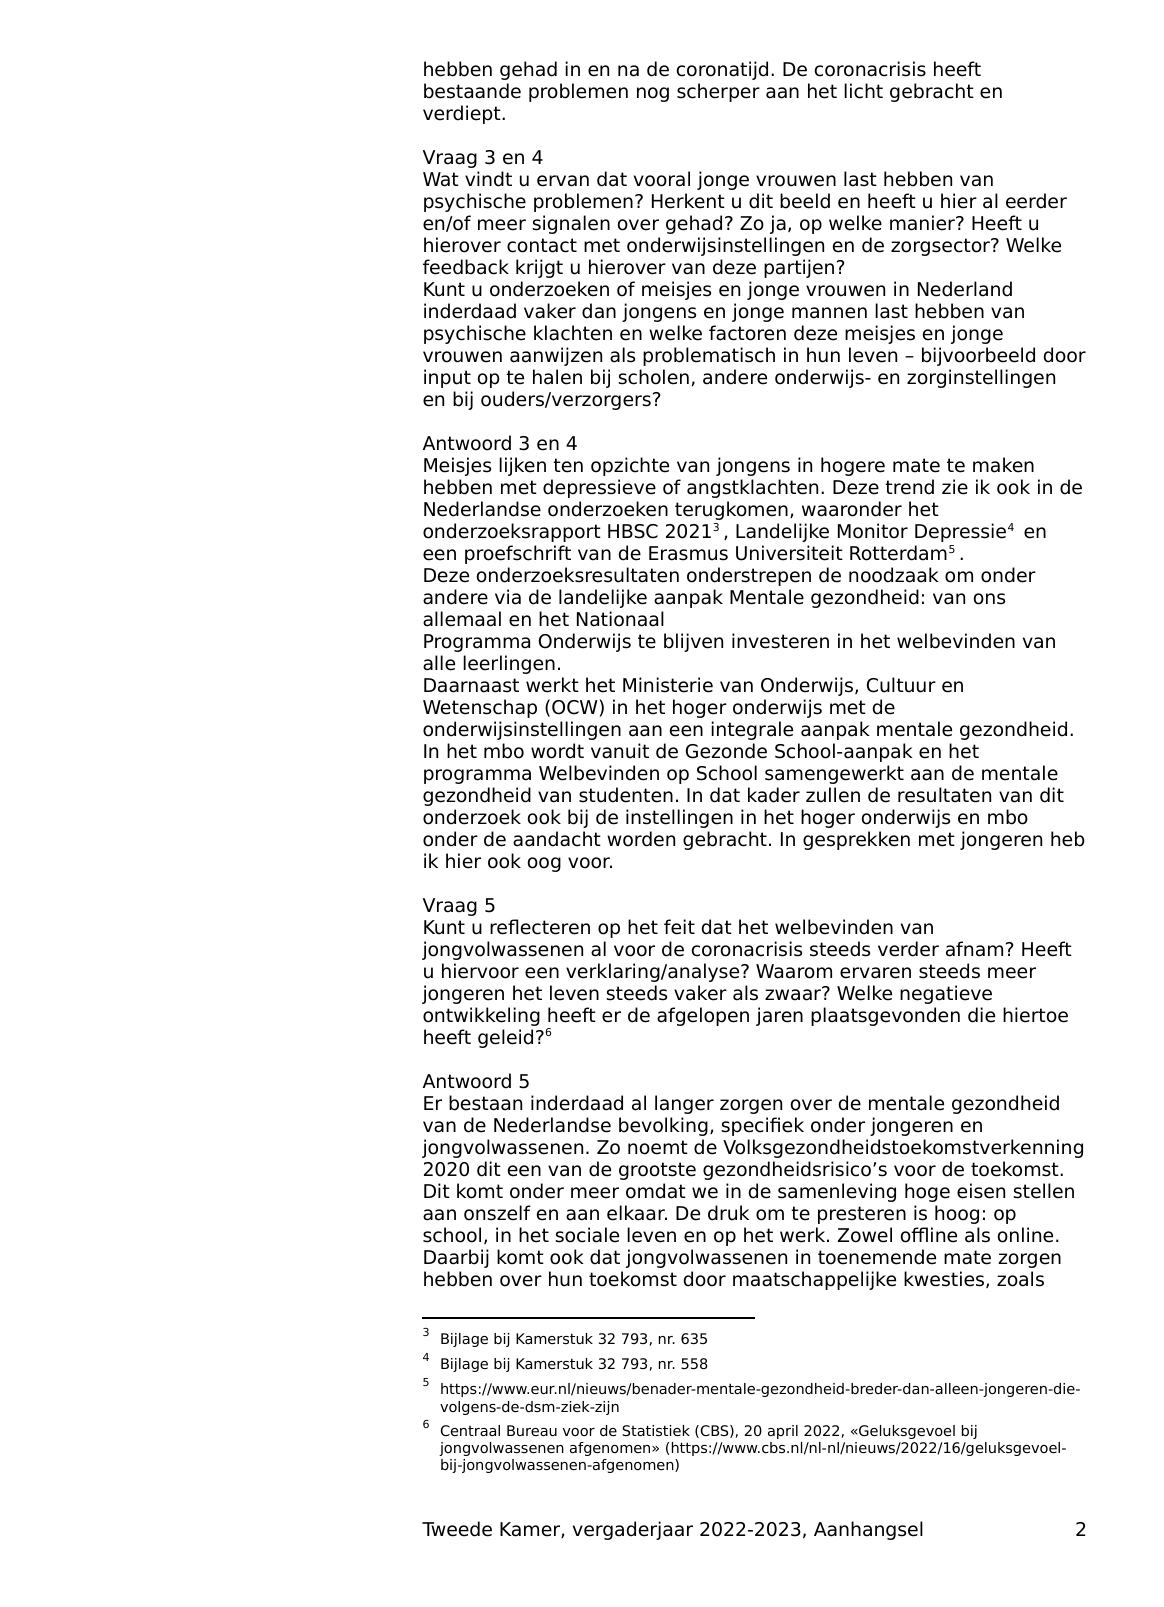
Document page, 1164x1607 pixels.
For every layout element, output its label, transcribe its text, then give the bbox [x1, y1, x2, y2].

text Meisjes lijken ten opzichte van jongens in hogere mate te maken hebben met depressieve of angstklachten. Deze trend zie ik ook in de Nederlandse onderzoeken terugkomen, waaronder het onderzoeksrapport HBSC 2021, Landelijke Monitor Depressie en een proefschrift van de Erasmus Universiteit Rotterdam. [422, 455, 1087, 565]
text Bijlage bij Kamerstuk 32 793, nr. 558 [422, 1352, 1087, 1374]
text Kunt u reflecteren op het feit dat het welbevinden van jongvolwassenen al voor de coronacrisis steeds verder afnam? Heeft u hiervoor een verklaring/analyse? Waarom ervaren steeds meer jongeren het leven steeds vaker als zwaar? Welke negatieve ontwikkeling heeft er de afgelopen jaren plaatsgevonden die hiertoe heeft geleid? [422, 917, 1087, 1049]
text https://www.eur.nl/nieuws/benader-mentale-gezondheid-breder-dan-alleen-jongeren-die-volgens-de-dsm-ziek-zijn [422, 1377, 1087, 1416]
text Antwoord 3 en 4 [422, 433, 1087, 455]
text hebben gehad in en na de coronatijd. De coronacrisis heeft bestaande problemen nog scherper aan het licht gebracht en verdiept. [422, 59, 1087, 125]
text Er bestaan inderdaad al langer zorgen over de mentale gezondheid van de Nederlandse bevolking, specifiek onder jongeren en jongvolwassenen. Zo noemt de Volksgezondheidstoekomstverkenning 2020 dit een van de grootste gezondheidsrisico’s voor de toekomst. Dit komt onder meer omdat we in de samenleving hoge eisen stellen aan onszelf en aan elkaar. De druk om te presteren is hoog: op school, in het sociale leven en op het werk. Zowel offline als online. Daarbij komt ook dat jongvolwassenen in toenemende mate zorgen hebben over hun toekomst door maatschappelijke kwesties, zoals [422, 1093, 1087, 1291]
text Bijlage bij Kamerstuk 32 793, nr. 635 [422, 1327, 1087, 1349]
text Vraag 3 en 4 [422, 147, 1087, 169]
text Centraal Bureau voor de Statistiek (CBS), 20 april 2022, «Geluksgevoel bij jongvolwassenen afgenomen» (https://www.cbs.nl/nl-nl/nieuws/2022/16/geluksgevoel-bij-jongvolwassenen-afgenomen) [422, 1418, 1087, 1474]
text Antwoord 5 [422, 1071, 1087, 1093]
text Kunt u onderzoeken of meisjes en jonge vrouwen in Nederland inderdaad vaker dan jongens en jonge mannen last hebben van psychische klachten en welke factoren deze meisjes en jonge vrouwen aanwijzen als problematisch in hun leven – bijvoorbeeld door input op te halen bij scholen, andere onderwijs- en zorginstellingen en bij ouders/verzorgers? [422, 279, 1087, 411]
text Daarnaast werkt het Ministerie van Onderwijs, Cultuur en Wetenschap (OCW) in het hoger onderwijs met de onderwijsinstellingen aan een integrale aanpak mentale gezondheid. In het mbo wordt vanuit de Gezonde School-aanpak en het programma Welbevinden op School samengewerkt aan de mentale gezondheid van studenten. In dat kader zullen de resultaten van dit onderzoek ook bij de instellingen in het hoger onderwijs en mbo onder de aandacht worden gebracht. In gesprekken met jongeren heb ik hier ook oog voor. [422, 675, 1087, 873]
text Wat vindt u ervan dat vooral jonge vrouwen last hebben van psychische problemen? Herkent u dit beeld en heeft u hier al eerder en/of meer signalen over gehad? Zo ja, op welke manier? Heeft u hierover contact met onderwijsinstellingen en de zorgsector? Welke feedback krijgt u hierover van deze partijen? [422, 169, 1087, 279]
text Vraag 5 [422, 895, 1087, 917]
text Programma Onderwijs te blijven investeren in het welbevinden van alle leerlingen. [422, 631, 1087, 675]
text Deze onderzoeksresultaten onderstrepen de noodzaak om onder andere via de landelijke aanpak Mentale gezondheid: van ons allemaal en het Nationaal [422, 565, 1087, 631]
